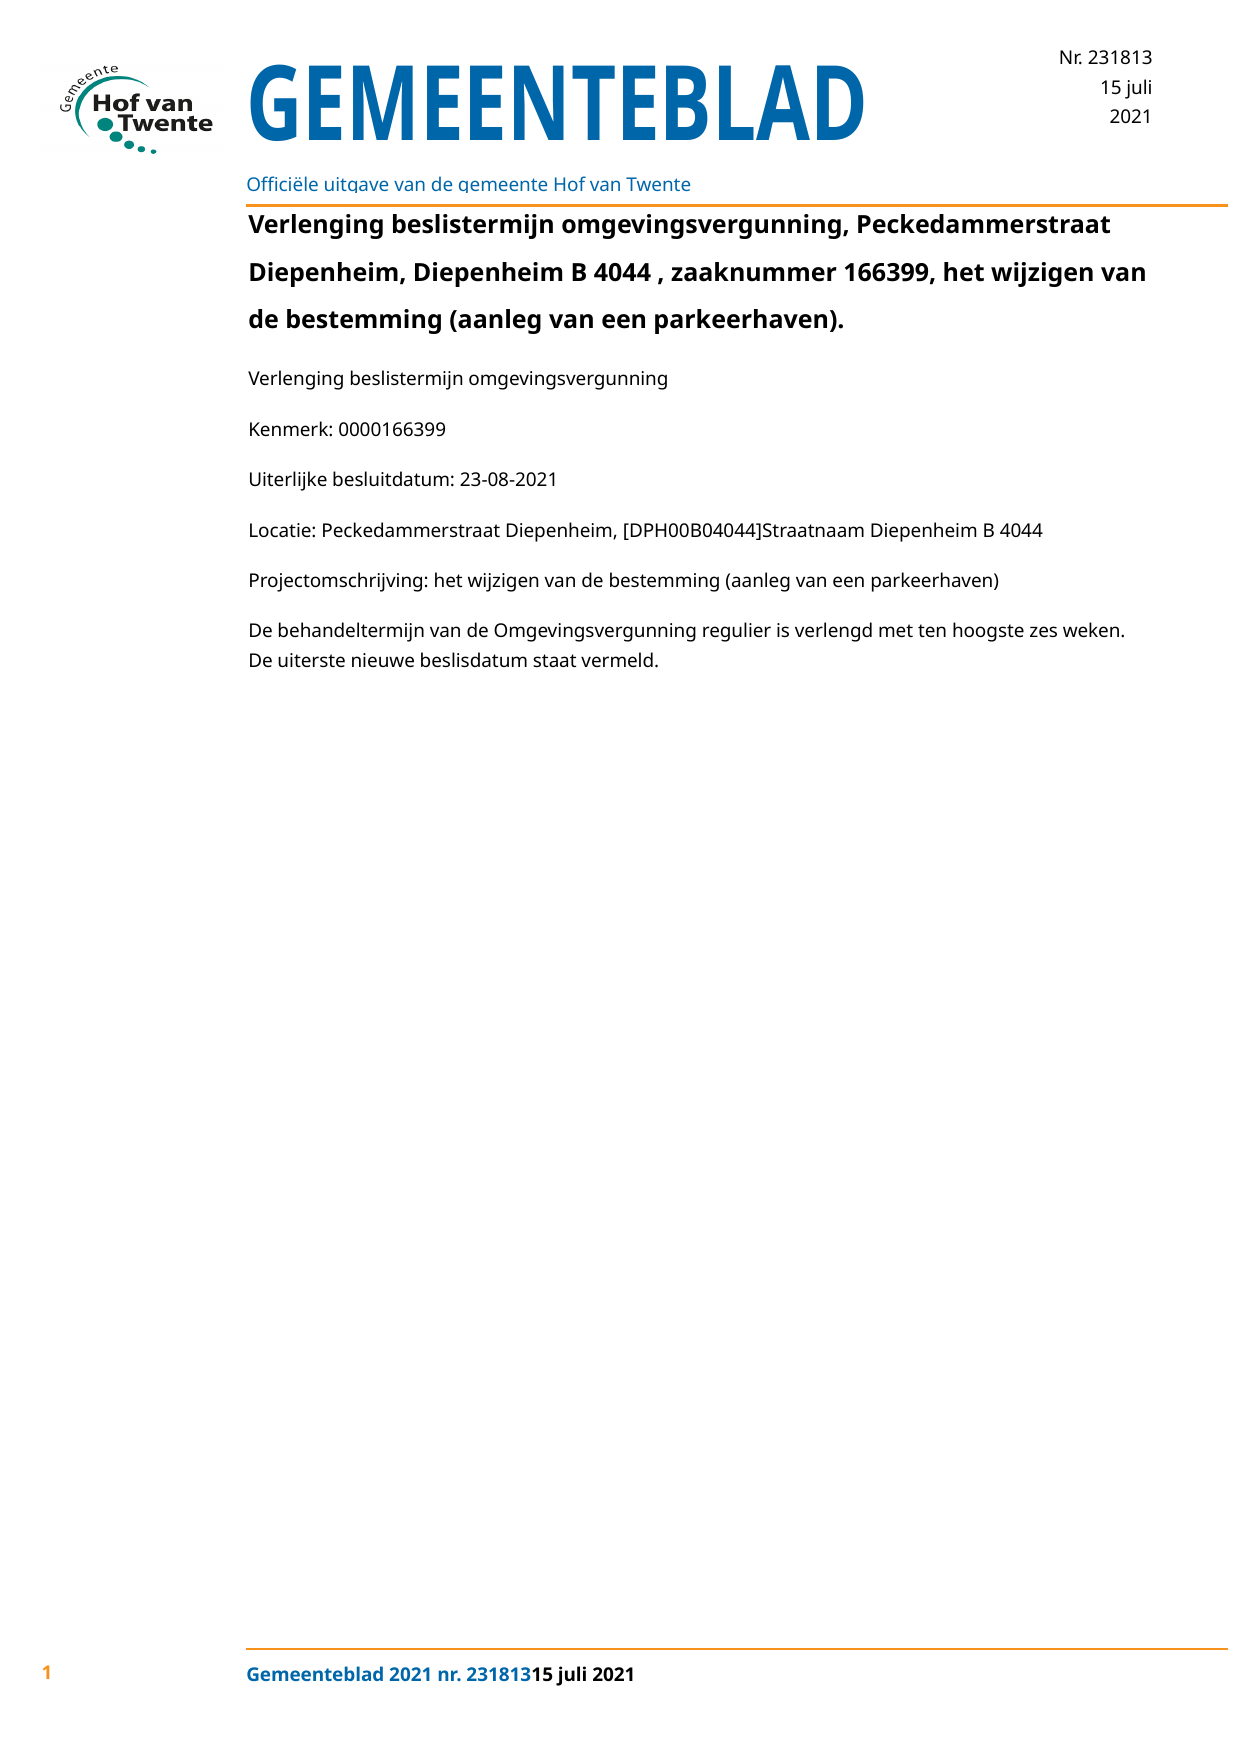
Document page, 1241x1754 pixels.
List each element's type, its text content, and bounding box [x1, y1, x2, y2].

text Kenmerk: 0000166399 [248, 416, 1152, 442]
text Verlenging beslistermijn omgevingsvergunning [248, 366, 1152, 391]
picture [41, 47, 231, 172]
text Locatie: Peckedammerstraat Diepenheim, [DPH00B04044]Straatnaam Diepenheim B 4044 [248, 517, 1152, 542]
text De behandeltermijn van de Omgevingsvergunning regulier is verlengd met ten hoogste zes weken. De uiterste nieuwe beslisdatum staat vermeld. [248, 618, 1152, 673]
text Projectomschrijving: het wijzigen van de bestemming (aanleg van een parkeerhaven) [248, 567, 1152, 593]
text Verlenging beslistermijn omgevingsvergunning, Peckedammerstraat Diepenheim, Diepenheim B 4044 , zaaknummer 166399, het wijzigen van de bestemming (aanleg van een parkeerhaven). [248, 207, 1152, 336]
text Uiterlijke besluitdatum: 23-08-2021 [248, 466, 1152, 492]
